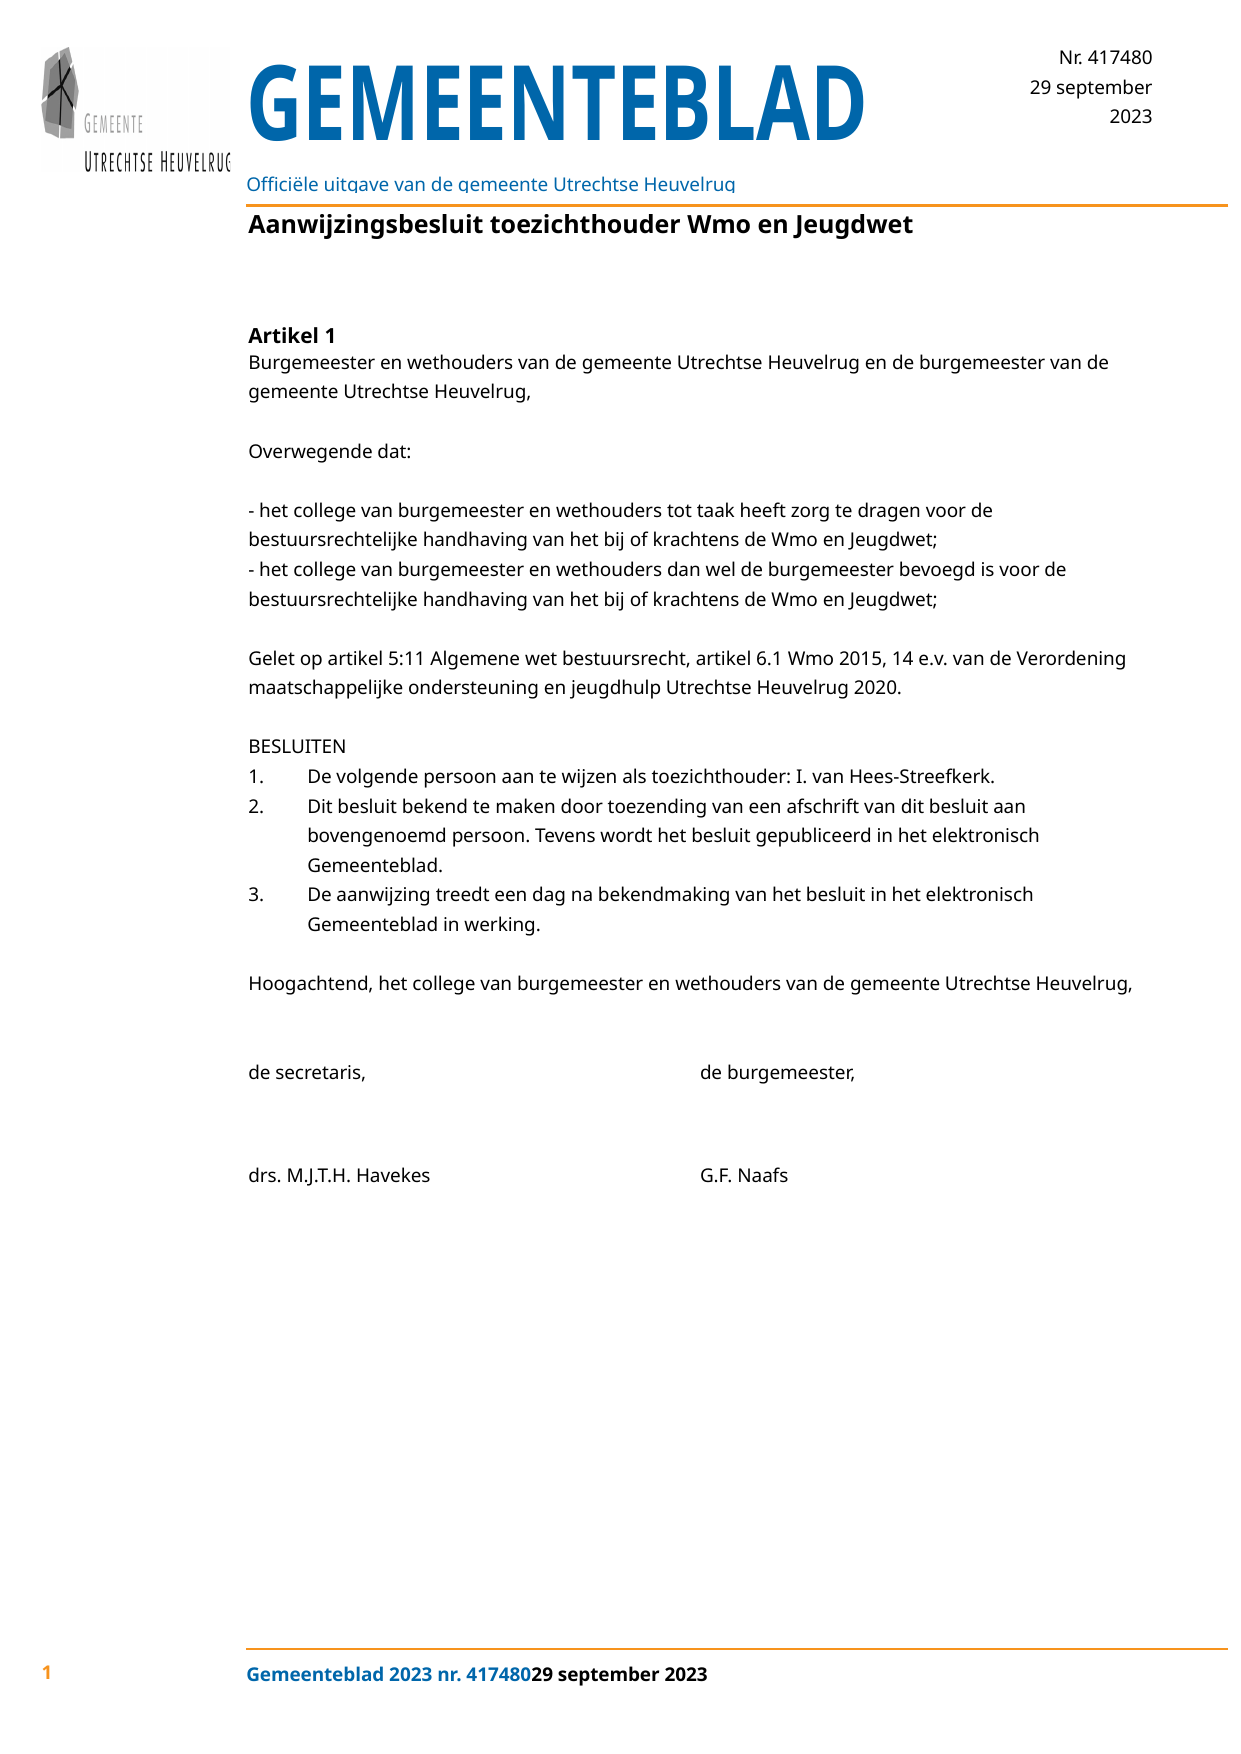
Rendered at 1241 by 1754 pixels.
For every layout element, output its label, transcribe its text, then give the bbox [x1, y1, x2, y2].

picture [41, 47, 231, 172]
text Burgemeester en wethouders van de gemeente Utrechtse Heuvelrug en de burgemeester van de gemeente Utrechtse Heuvelrug, [248, 349, 1152, 404]
table_cell drs. M.J.T.H. Havekes [248, 1162, 700, 1188]
text BESLUITEN [248, 734, 1152, 759]
table_header de burgemeester, [700, 1059, 1152, 1085]
list Dit besluit bekend te maken door toezending van een afschrift van dit besluit aan bovengenoemd persoon. Tevens wordt het besluit gepubliceerd in het elektronisch Gemeenteblad. [248, 793, 1152, 878]
text - het college van burgemeester en wethouders dan wel de burgemeester bevoegd is voor de bestuursrechtelijke handhaving van het bij of krachtens de Wmo en Jeugdwet; [248, 556, 1152, 612]
list De volgende persoon aan te wijzen als toezichthouder: I. van Hees-Streefkerk. [248, 763, 1152, 789]
table_cell [248, 1085, 1152, 1111]
table_cell G.F. Naafs [700, 1162, 1152, 1188]
list De aanwijzing treedt een dag na bekendmaking van het besluit in het elektronisch Gemeenteblad in werking. [248, 882, 1152, 937]
text Artikel 1 [248, 321, 1152, 349]
text Hoogachtend, het college van burgemeester en wethouders van de gemeente Utrechtse Heuvelrug, [248, 970, 1152, 996]
text Overwegende dat: [248, 438, 1152, 464]
text Gelet op artikel 5:11 Algemene wet bestuursrecht, artikel 6.1 Wmo 2015, 14 e.v. van de Verordening maatschappelijke ondersteuning en jeugdhulp Utrechtse Heuvelrug 2020. [248, 645, 1152, 700]
table_cell [248, 1136, 1152, 1162]
text Aanwijzingsbesluit toezichthouder Wmo en Jeugdwet [248, 207, 1152, 241]
text - het college van burgemeester en wethouders tot taak heeft zorg te dragen voor de bestuursrechtelijke handhaving van het bij of krachtens de Wmo en Jeugdwet; [248, 497, 1152, 552]
table_header de secretaris, [248, 1059, 700, 1085]
table_cell [248, 1111, 1152, 1136]
